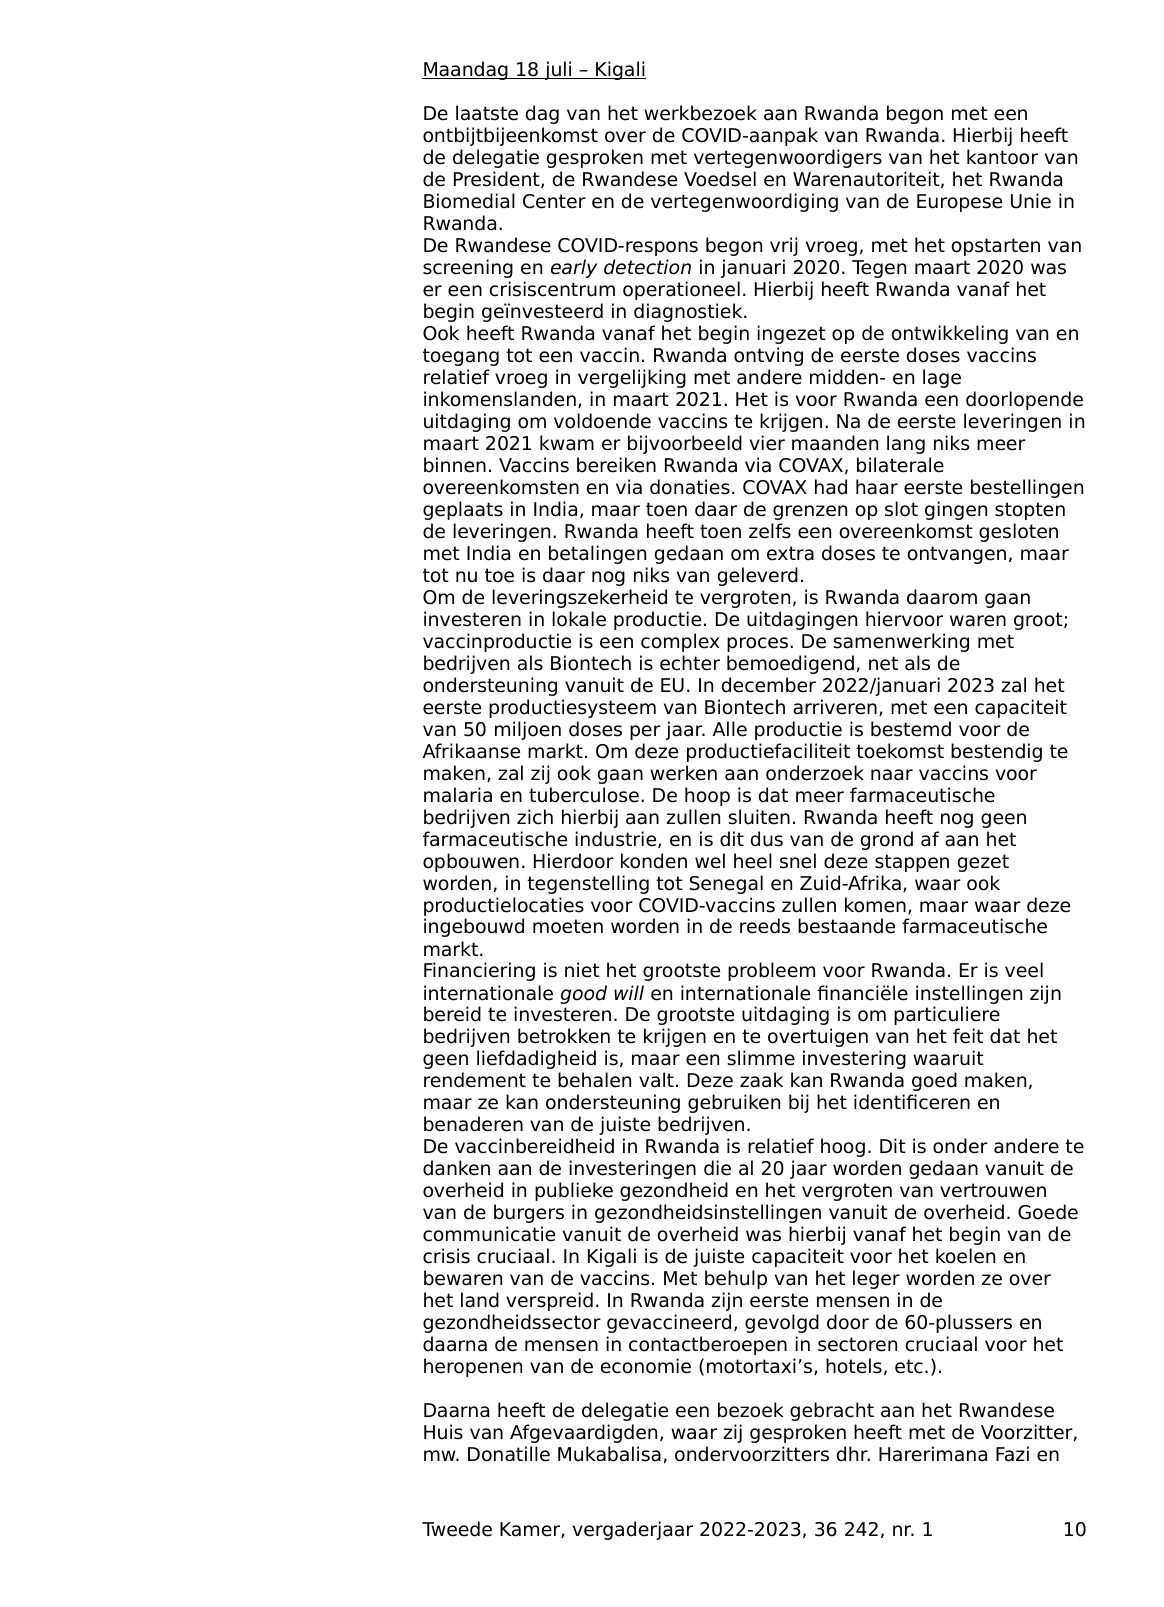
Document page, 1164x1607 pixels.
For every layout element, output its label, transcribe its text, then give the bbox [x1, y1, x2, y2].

text Daarna heeft de delegatie een bezoek gebracht aan het Rwandese Huis van Afgevaardigden, waar zij gesproken heeft met de Voorzitter, mw. Donatille Mukabalisa, ondervoorzitters dhr. Harerimana Fazi en [422, 1400, 1087, 1466]
text Ook heeft Rwanda vanaf het begin ingezet op de ontwikkeling van en toegang tot een vaccin. Rwanda ontving de eerste doses vaccins relatief vroeg in vergelijking met andere midden- en lage inkomenslanden, in maart 2021. Het is voor Rwanda een doorlopende uitdaging om voldoende vaccins te krijgen. Na de eerste leveringen in maart 2021 kwam er bijvoorbeeld vier maanden lang niks meer binnen. Vaccins bereiken Rwanda via COVAX, bilaterale overeenkomsten en via donaties. COVAX had haar eerste bestellingen geplaats in India, maar toen daar de grenzen op slot gingen stopten de leveringen. Rwanda heeft toen zelfs een overeenkomst gesloten met India en betalingen gedaan om extra doses te ontvangen, maar tot nu toe is daar nog niks van geleverd. [422, 323, 1087, 587]
text De laatste dag van het werkbezoek aan Rwanda begon met een ontbijtbijeenkomst over de COVID-aanpak van Rwanda. Hierbij heeft de delegatie gesproken met vertegenwoordigers van het kantoor van de President, de Rwandese Voedsel en Warenautoriteit, het Rwanda Biomedial Center en de vertegenwoordiging van de Europese Unie in Rwanda. [422, 103, 1087, 235]
subtitle Maandag 18 juli – Kigali [422, 59, 1087, 81]
text De Rwandese COVID-respons begon vrij vroeg, met het opstarten van screening en early detection in januari 2020. Tegen maart 2020 was er een crisiscentrum operationeel. Hierbij heeft Rwanda vanaf het begin geïnvesteerd in diagnostiek. [422, 235, 1087, 323]
text Financiering is niet het grootste probleem voor Rwanda. Er is veel internationale good will en internationale financiële instellingen zijn bereid te investeren. De grootste uitdaging is om particuliere bedrijven betrokken te krijgen en te overtuigen van het feit dat het geen liefdadigheid is, maar een slimme investering waaruit rendement te behalen valt. Deze zaak kan Rwanda goed maken, maar ze kan ondersteuning gebruiken bij het identificeren en benaderen van de juiste bedrijven. [422, 960, 1087, 1136]
text De vaccinbereidheid in Rwanda is relatief hoog. Dit is onder andere te danken aan de investeringen die al 20 jaar worden gedaan vanuit de overheid in publieke gezondheid en het vergroten van vertrouwen van de burgers in gezondheidsinstellingen vanuit de overheid. Goede communicatie vanuit de overheid was hierbij vanaf het begin van de crisis cruciaal. In Kigali is de juiste capaciteit voor het koelen en bewaren van de vaccins. Met behulp van het leger worden ze over het land verspreid. In Rwanda zijn eerste mensen in de gezondheidssector gevaccineerd, gevolgd door de 60-plussers en daarna de mensen in contactberoepen in sectoren cruciaal voor het heropenen van de economie (motortaxi’s, hotels, etc.). [422, 1136, 1087, 1378]
text Om de leveringszekerheid te vergroten, is Rwanda daarom gaan investeren in lokale productie. De uitdagingen hiervoor waren groot; vaccinproductie is een complex proces. De samenwerking met bedrijven als Biontech is echter bemoedigend, net als de ondersteuning vanuit de EU. In december 2022/januari 2023 zal het eerste productiesysteem van Biontech arriveren, met een capaciteit van 50 miljoen doses per jaar. Alle productie is bestemd voor de Afrikaanse markt. Om deze productiefaciliteit toekomst bestendig te maken, zal zij ook gaan werken aan onderzoek naar vaccins voor malaria en tuberculose. De hoop is dat meer farmaceutische bedrijven zich hierbij aan zullen sluiten. Rwanda heeft nog geen farmaceutische industrie, en is dit dus van de grond af aan het opbouwen. Hierdoor konden wel heel snel deze stappen gezet worden, in tegenstelling tot Senegal en Zuid-Afrika, waar ook productielocaties voor COVID-vaccins zullen komen, maar waar deze ingebouwd moeten worden in de reeds bestaande farmaceutische markt. [422, 587, 1087, 960]
